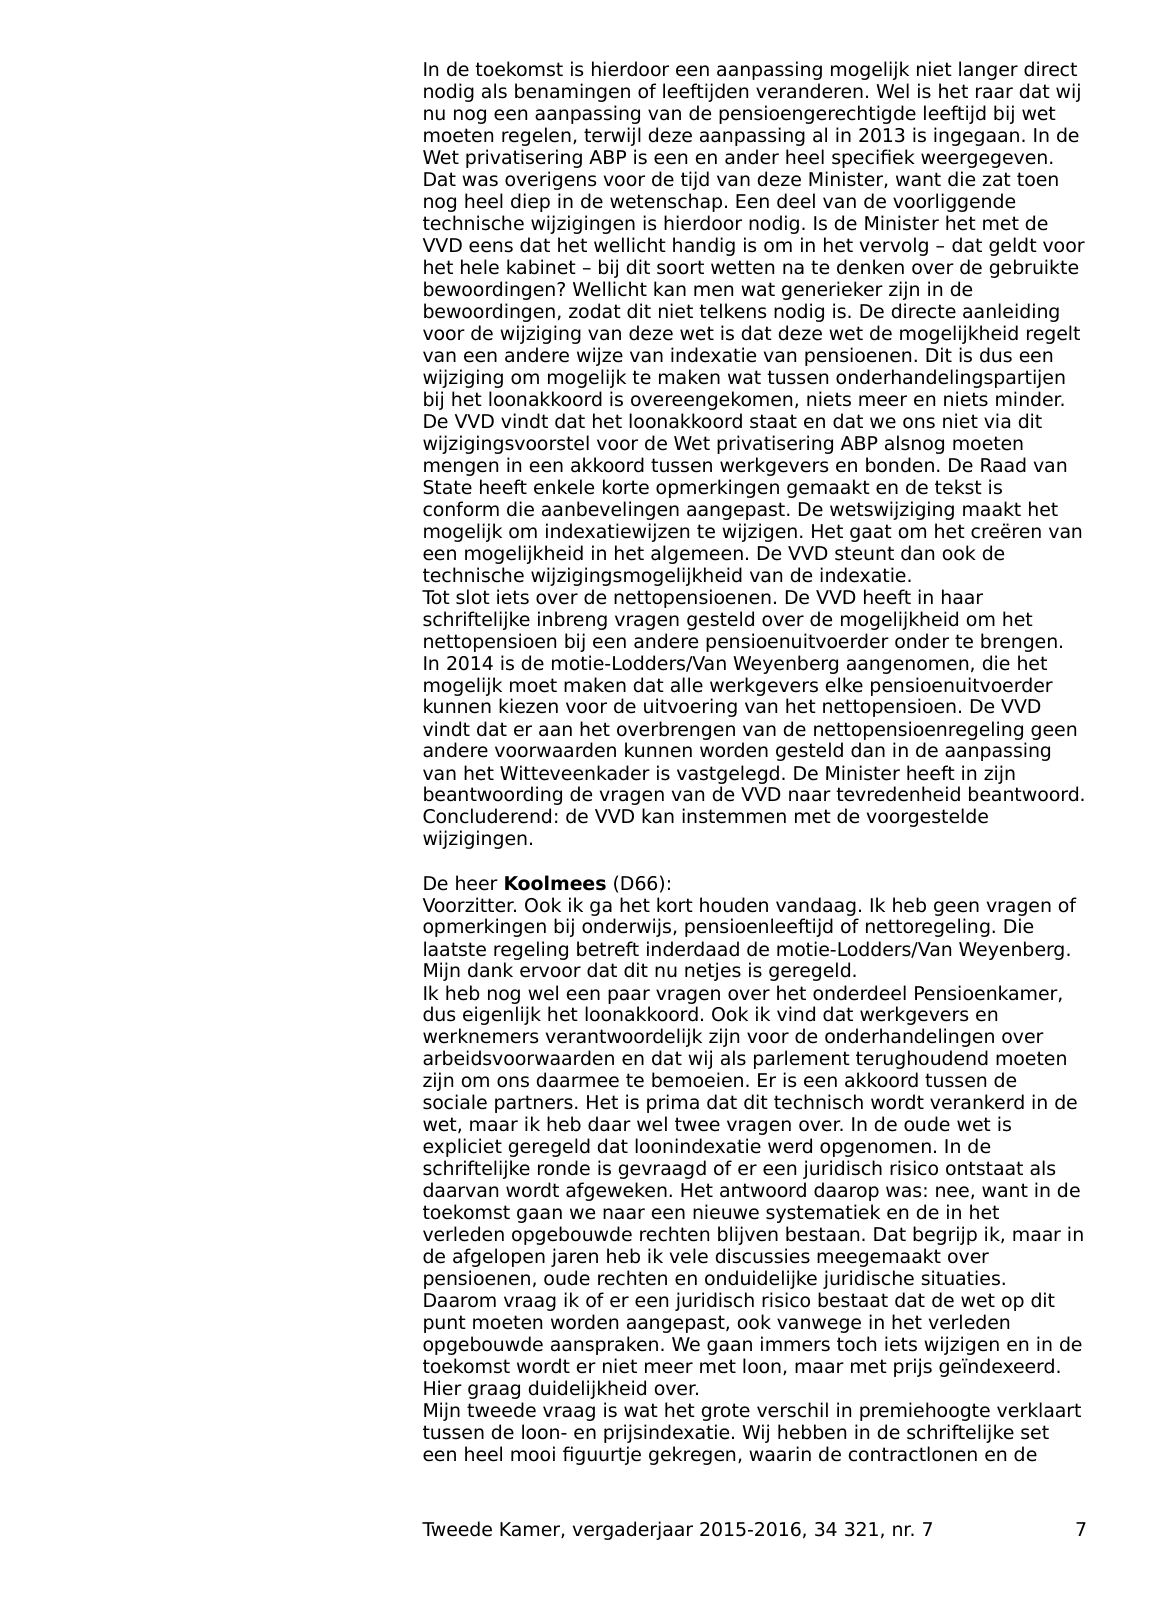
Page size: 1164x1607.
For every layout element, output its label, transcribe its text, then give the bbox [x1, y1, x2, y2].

text Concluderend: de VVD kan instemmen met de voorgestelde wijzigingen. [422, 806, 1087, 850]
text De heer Koolmees (D66): [422, 872, 1087, 894]
text In de toekomst is hierdoor een aanpassing mogelijk niet langer direct nodig als benamingen of leeftijden veranderen. Wel is het raar dat wij nu nog een aanpassing van de pensioengerechtigde leeftijd bij wet moeten regelen, terwijl deze aanpassing al in 2013 is ingegaan. In de Wet privatisering ABP is een en ander heel specifiek weergegeven. Dat was overigens voor de tijd van deze Minister, want die zat toen nog heel diep in de wetenschap. Een deel van de voorliggende technische wijzigingen is hierdoor nodig. Is de Minister het met de VVD eens dat het wellicht handig is om in het vervolg – dat geldt voor het hele kabinet – bij dit soort wetten na te denken over de gebruikte bewoordingen? Wellicht kan men wat generieker zijn in de bewoordingen, zodat dit niet telkens nodig is. De directe aanleiding voor de wijziging van deze wet is dat deze wet de mogelijkheid regelt van een andere wijze van indexatie van pensioenen. Dit is dus een wijziging om mogelijk te maken wat tussen onderhandelingspartijen bij het loonakkoord is overeengekomen, niets meer en niets minder. De VVD vindt dat het loonakkoord staat en dat we ons niet via dit wijzigingsvoorstel voor de Wet privatisering ABP alsnog moeten mengen in een akkoord tussen werkgevers en bonden. De Raad van State heeft enkele korte opmerkingen gemaakt en de tekst is conform die aanbevelingen aangepast. De wetswijziging maakt het mogelijk om indexatiewijzen te wijzigen. Het gaat om het creëren van een mogelijkheid in het algemeen. De VVD steunt dan ook de technische wijzigingsmogelijkheid van de indexatie. [422, 59, 1087, 587]
text Tot slot iets over de nettopensioenen. De VVD heeft in haar schriftelijke inbreng vragen gesteld over de mogelijkheid om het nettopensioen bij een andere pensioenuitvoerder onder te brengen. In 2014 is de motie-Lodders/Van Weyenberg aangenomen, die het mogelijk moet maken dat alle werkgevers elke pensioenuitvoerder kunnen kiezen voor de uitvoering van het nettopensioen. De VVD vindt dat er aan het overbrengen van de nettopensioenregeling geen andere voorwaarden kunnen worden gesteld dan in de aanpassing van het Witteveenkader is vastgelegd. De Minister heeft in zijn beantwoording de vragen van de VVD naar tevredenheid beantwoord. [422, 587, 1087, 806]
text Ik heb nog wel een paar vragen over het onderdeel Pensioenkamer, dus eigenlijk het loonakkoord. Ook ik vind dat werkgevers en werknemers verantwoordelijk zijn voor de onderhandelingen over arbeidsvoorwaarden en dat wij als parlement terughoudend moeten zijn om ons daarmee te bemoeien. Er is een akkoord tussen de sociale partners. Het is prima dat dit technisch wordt verankerd in de wet, maar ik heb daar wel twee vragen over. In de oude wet is expliciet geregeld dat loonindexatie werd opgenomen. In de schriftelijke ronde is gevraagd of er een juridisch risico ontstaat als daarvan wordt afgeweken. Het antwoord daarop was: nee, want in de toekomst gaan we naar een nieuwe systematiek en de in het verleden opgebouwde rechten blijven bestaan. Dat begrijp ik, maar in de afgelopen jaren heb ik vele discussies meegemaakt over pensioenen, oude rechten en onduidelijke juridische situaties. Daarom vraag ik of er een juridisch risico bestaat dat de wet op dit punt moeten worden aangepast, ook vanwege in het verleden opgebouwde aanspraken. We gaan immers toch iets wijzigen en in de toekomst wordt er niet meer met loon, maar met prijs geïndexeerd. Hier graag duidelijkheid over. [422, 982, 1087, 1400]
text Mijn tweede vraag is wat het grote verschil in premiehoogte verklaart tussen de loon- en prijsindexatie. Wij hebben in de schriftelijke set een heel mooi figuurtje gekregen, waarin de contractlonen en de [422, 1400, 1087, 1466]
text Voorzitter. Ook ik ga het kort houden vandaag. Ik heb geen vragen of opmerkingen bij onderwijs, pensioenleeftijd of nettoregeling. Die laatste regeling betreft inderdaad de motie-Lodders/Van Weyenberg. Mijn dank ervoor dat dit nu netjes is geregeld. [422, 894, 1087, 982]
